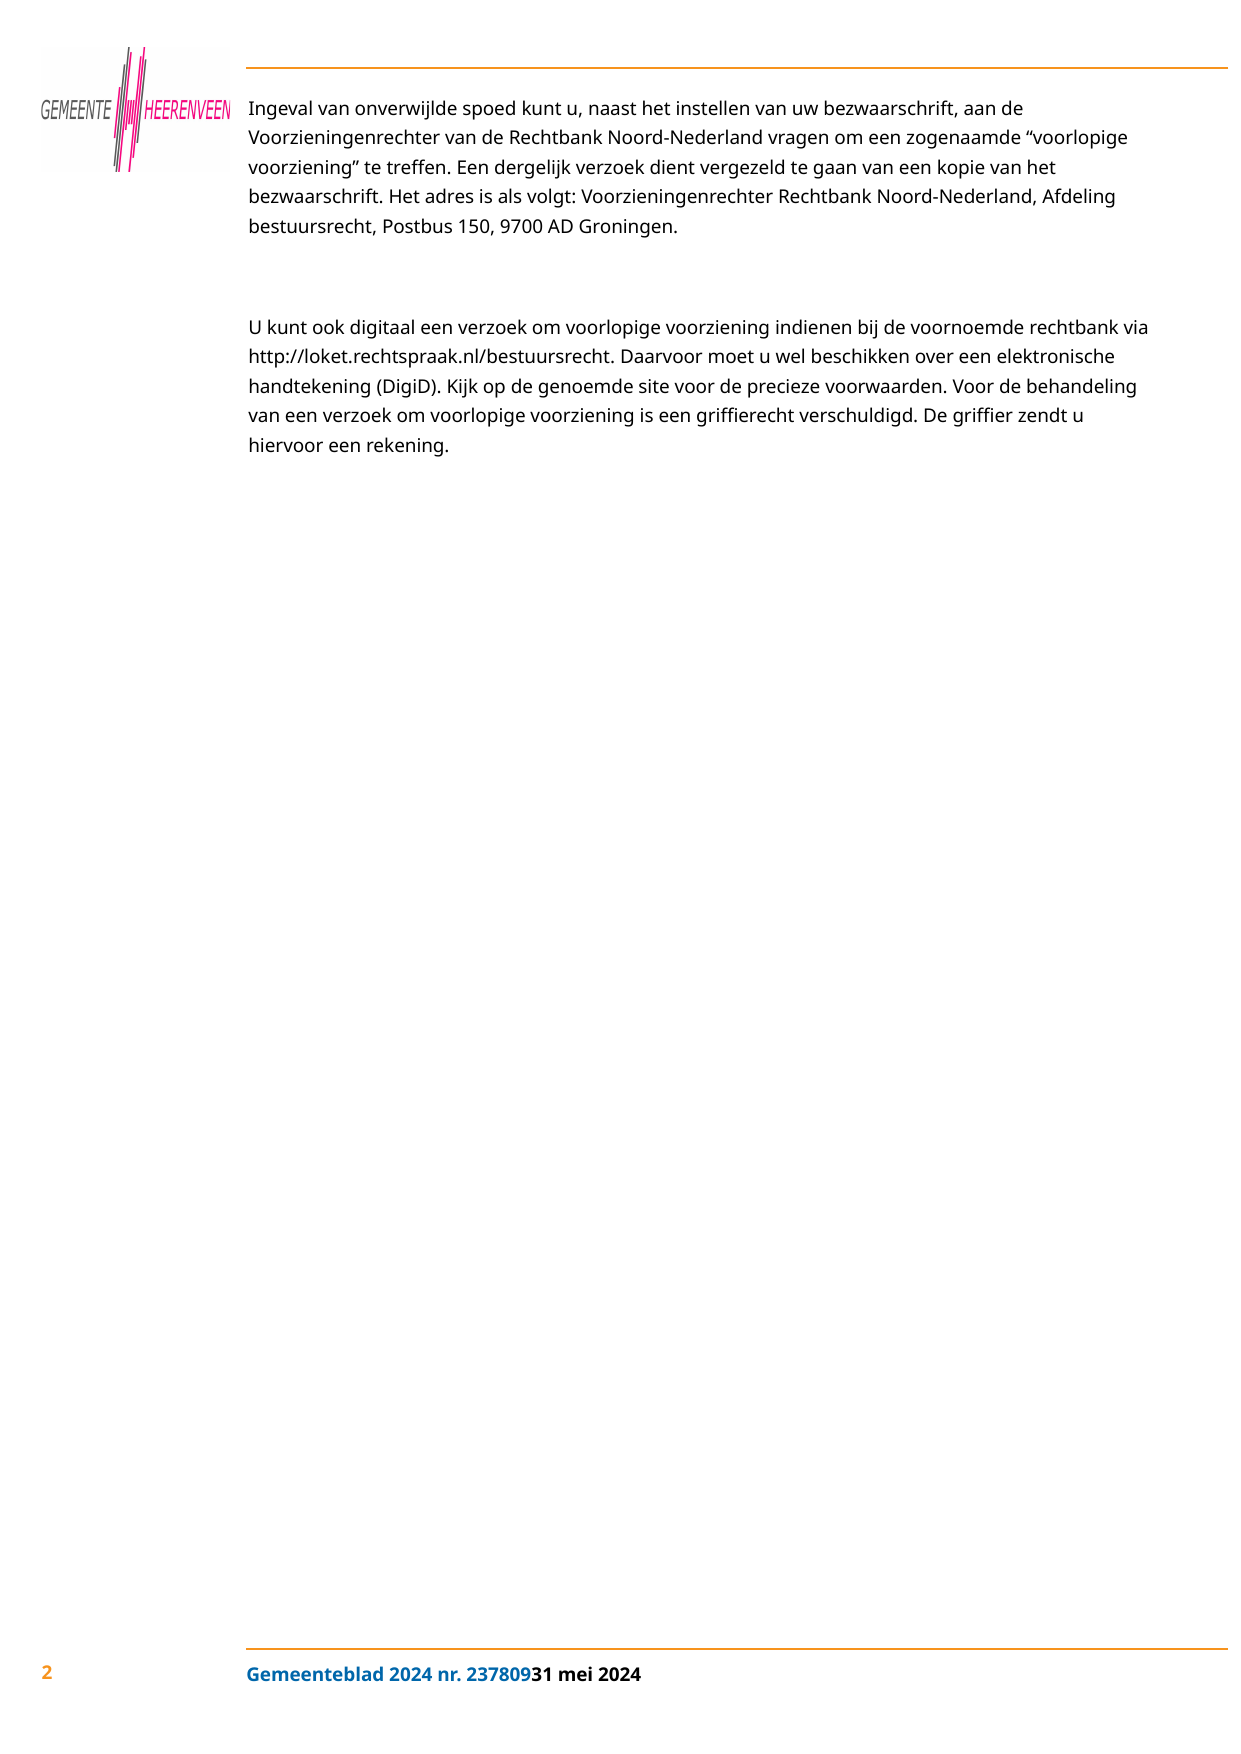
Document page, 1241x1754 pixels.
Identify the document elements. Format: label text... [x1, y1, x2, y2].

text Ingeval van onverwijlde spoed kunt u, naast het instellen van uw bezwaarschrift, aan de Voorzieningenrechter van de Rechtbank Noord-Nederland vragen om een zogenaamde “voorlopige voorziening” te treffen. Een dergelijk verzoek dient vergezeld te gaan van een kopie van het bezwaarschrift. Het adres is als volgt: Voorzieningenrechter Rechtbank Noord-Nederland, Afdeling bestuursrecht, Postbus 150, 9700 AD Groningen. [248, 95, 1152, 239]
text U kunt ook digitaal een verzoek om voorlopige voorziening indienen bij de voornoemde rechtbank via http://loket.rechtspraak.nl/bestuursrecht. Daarvoor moet u wel beschikken over een elektronische handtekening (DigiD). Kijk op de genoemde site voor de precieze voorwaarden. Voor de behandeling van een verzoek om voorlopige voorziening is een griffierecht verschuldigd. De griffier zendt u hiervoor een rekening. [248, 314, 1152, 458]
picture [41, 47, 231, 172]
